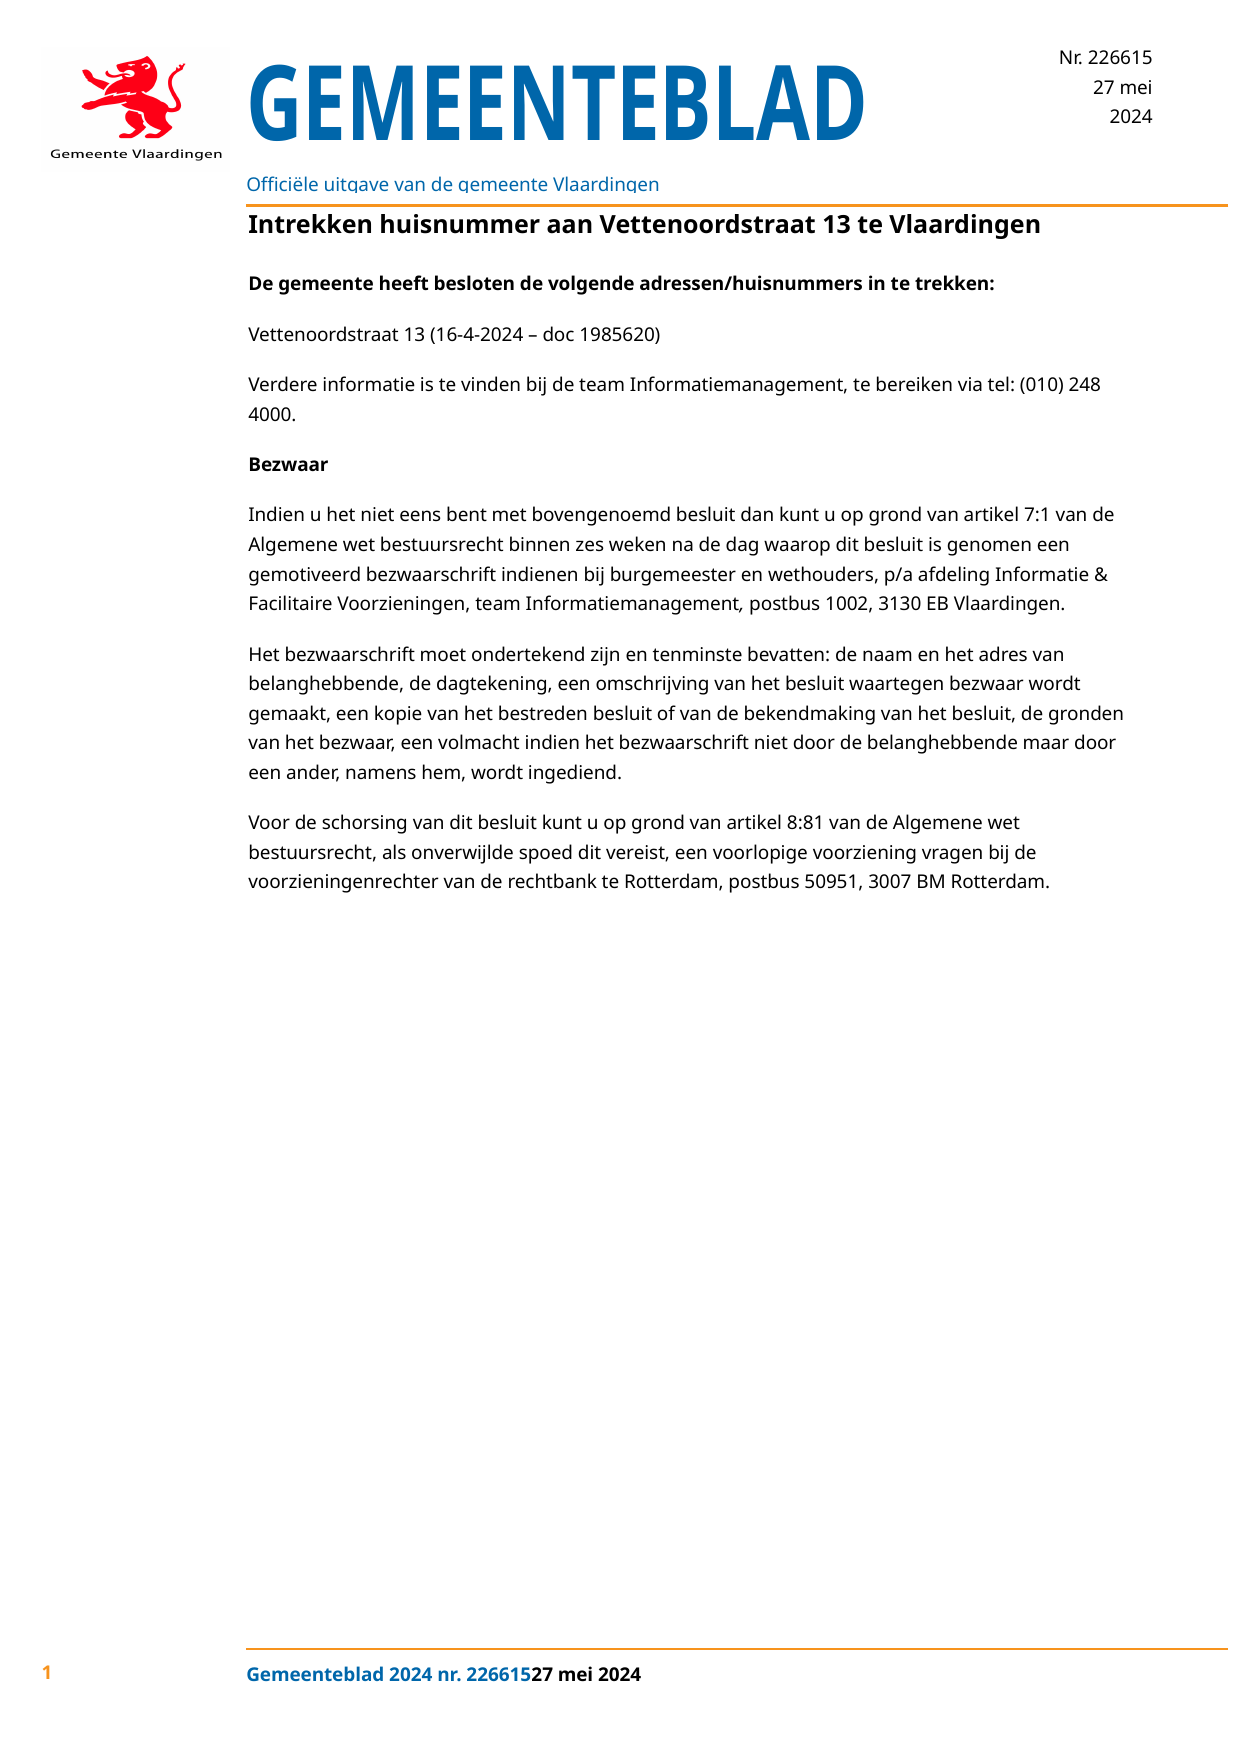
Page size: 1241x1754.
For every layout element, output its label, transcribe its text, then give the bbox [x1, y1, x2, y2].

text Intrekken huisnummer aan Vettenoordstraat 13 te Vlaardingen [248, 207, 1152, 241]
text Verdere informatie is te vinden bij de team Informatiemanagement, te bereiken via tel: (010) 248 4000. [248, 371, 1152, 426]
text Vettenoordstraat 13 (16-4-2024 – doc 1985620) [248, 321, 1152, 346]
picture [41, 47, 231, 172]
text Indien u het niet eens bent met bovengenoemd besluit dan kunt u op grond van artikel 7:1 van de Algemene wet bestuursrecht binnen zes weken na de dag waarop dit besluit is genomen een gemotiveerd bezwaarschrift indienen bij burgemeester en wethouders, p/a afdeling Informatie & Facilitaire Voorzieningen, team Informatiemanagement, postbus 1002, 3130 EB Vlaardingen. [248, 502, 1152, 616]
text De gemeente heeft besloten de volgende adressen/huisnummers in te trekken: [248, 270, 1152, 296]
text Voor de schorsing van dit besluit kunt u op grond van artikel 8:81 van de Algemene wet bestuursrecht, als onverwijlde spoed dit vereist, een voorlopige voorziening vragen bij de voorzieningenrechter van de rechtbank te Rotterdam, postbus 50951, 3007 BM Rotterdam. [248, 809, 1152, 894]
text Bezwaar [248, 451, 1152, 477]
text Het bezwaarschrift moet ondertekend zijn en tenminste bevatten: de naam en het adres van belanghebbende, de dagtekening, een omschrijving van het besluit waartegen bezwaar wordt gemaakt, een kopie van het bestreden besluit of van de bekendmaking van het besluit, de gronden van het bezwaar, een volmacht indien het bezwaarschrift niet door de belanghebbende maar door een ander, namens hem, wordt ingediend. [248, 641, 1152, 785]
